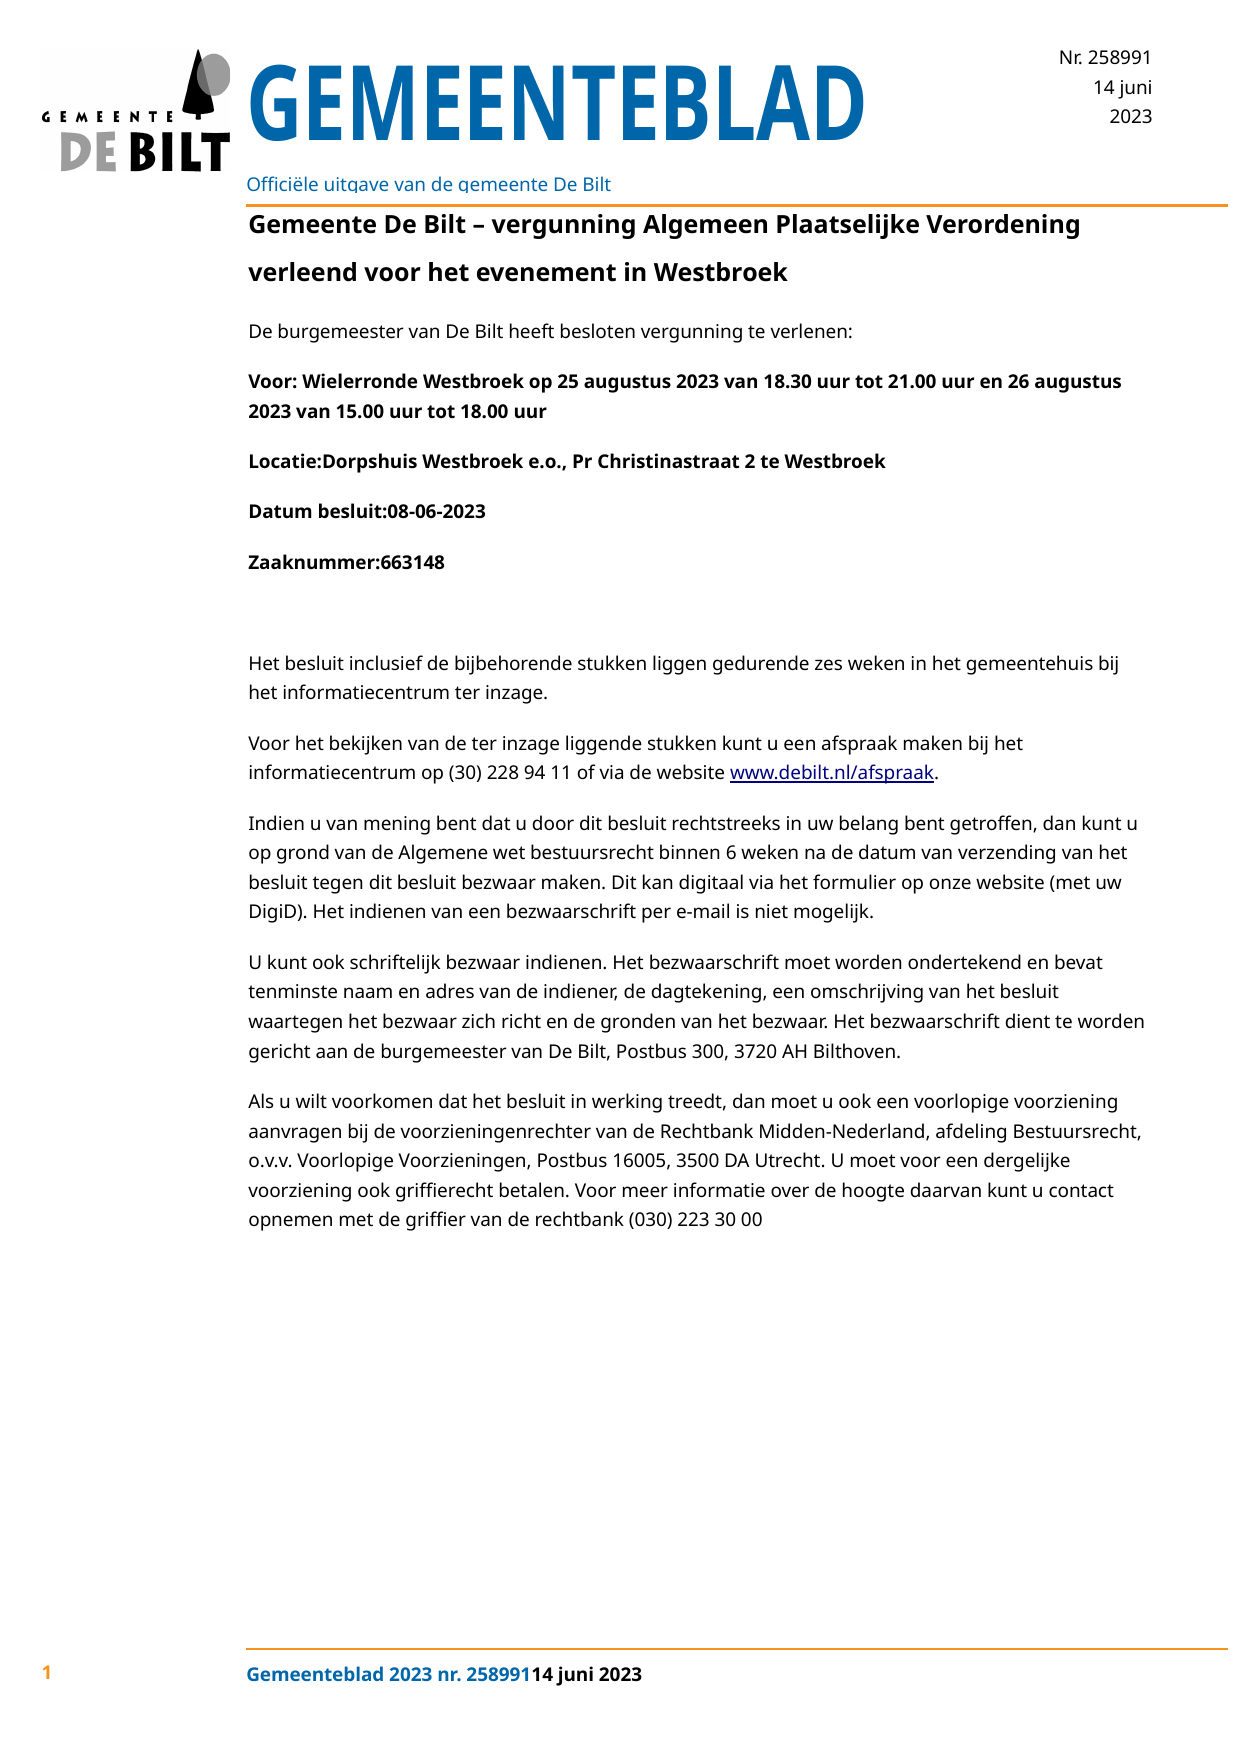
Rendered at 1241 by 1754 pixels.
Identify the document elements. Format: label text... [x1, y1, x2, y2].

text Als u wilt voorkomen dat het besluit in werking treedt, dan moet u ook een voorlopige voorziening aanvragen bij de voorzieningenrechter van de Rechtbank Midden-Nederland, afdeling Bestuursrecht, o.v.v. Voorlopige Voorzieningen, Postbus 16005, 3500 DA Utrecht. U moet voor een dergelijke voorziening ook griffierecht betalen. Voor meer informatie over de hoogte daarvan kunt u contact opnemen met de griffier van de rechtbank (030) 223 30 00 [248, 1088, 1152, 1232]
text Gemeente De Bilt – vergunning Algemeen Plaatselijke Verordening verleend voor het evenement in Westbroek [248, 207, 1152, 288]
text Voor het bekijken van de ter inzage liggende stukken kunt u een afspraak maken bij het informatiecentrum op (30) 228 94 11 of via de website www.debilt.nl/afspraak. [248, 730, 1152, 785]
text Voor: Wielerronde Westbroek op 25 augustus 2023 van 18.30 uur tot 21.00 uur en 26 augustus 2023 van 15.00 uur tot 18.00 uur [248, 368, 1152, 424]
text Het besluit inclusief de bijbehorende stukken liggen gedurende zes weken in het gemeentehuis bij het informatiecentrum ter inzage. [248, 650, 1152, 705]
text U kunt ook schriftelijk bezwaar indienen. Het bezwaarschrift moet worden ondertekend en bevat tenminste naam en adres van de indiener, de dagtekening, een omschrijving van het besluit waartegen het bezwaar zich richt en de gronden van het bezwaar. Het bezwaarschrift dient te worden gericht aan de burgemeester van De Bilt, Postbus 300, 3720 AH Bilthoven. [248, 949, 1152, 1064]
text De burgemeester van De Bilt heeft besloten vergunning te verlenen: [248, 318, 1152, 344]
text Indien u van mening bent dat u door dit besluit rechtstreeks in uw belang bent getroffen, dan kunt u op grond van de Algemene wet bestuursrecht binnen 6 weken na de datum van verzending van het besluit tegen dit besluit bezwaar maken. Dit kan digitaal via het formulier op onze website (met uw DigiD). Het indienen van een bezwaarschrift per e-mail is niet mogelijk. [248, 810, 1152, 924]
text Datum besluit:08-06-2023 [248, 499, 1152, 524]
text Zaaknummer:663148 [248, 549, 1152, 575]
picture [41, 47, 231, 172]
text Locatie:Dorpshuis Westbroek e.o., Pr Christinastraat 2 te Westbroek [248, 448, 1152, 474]
